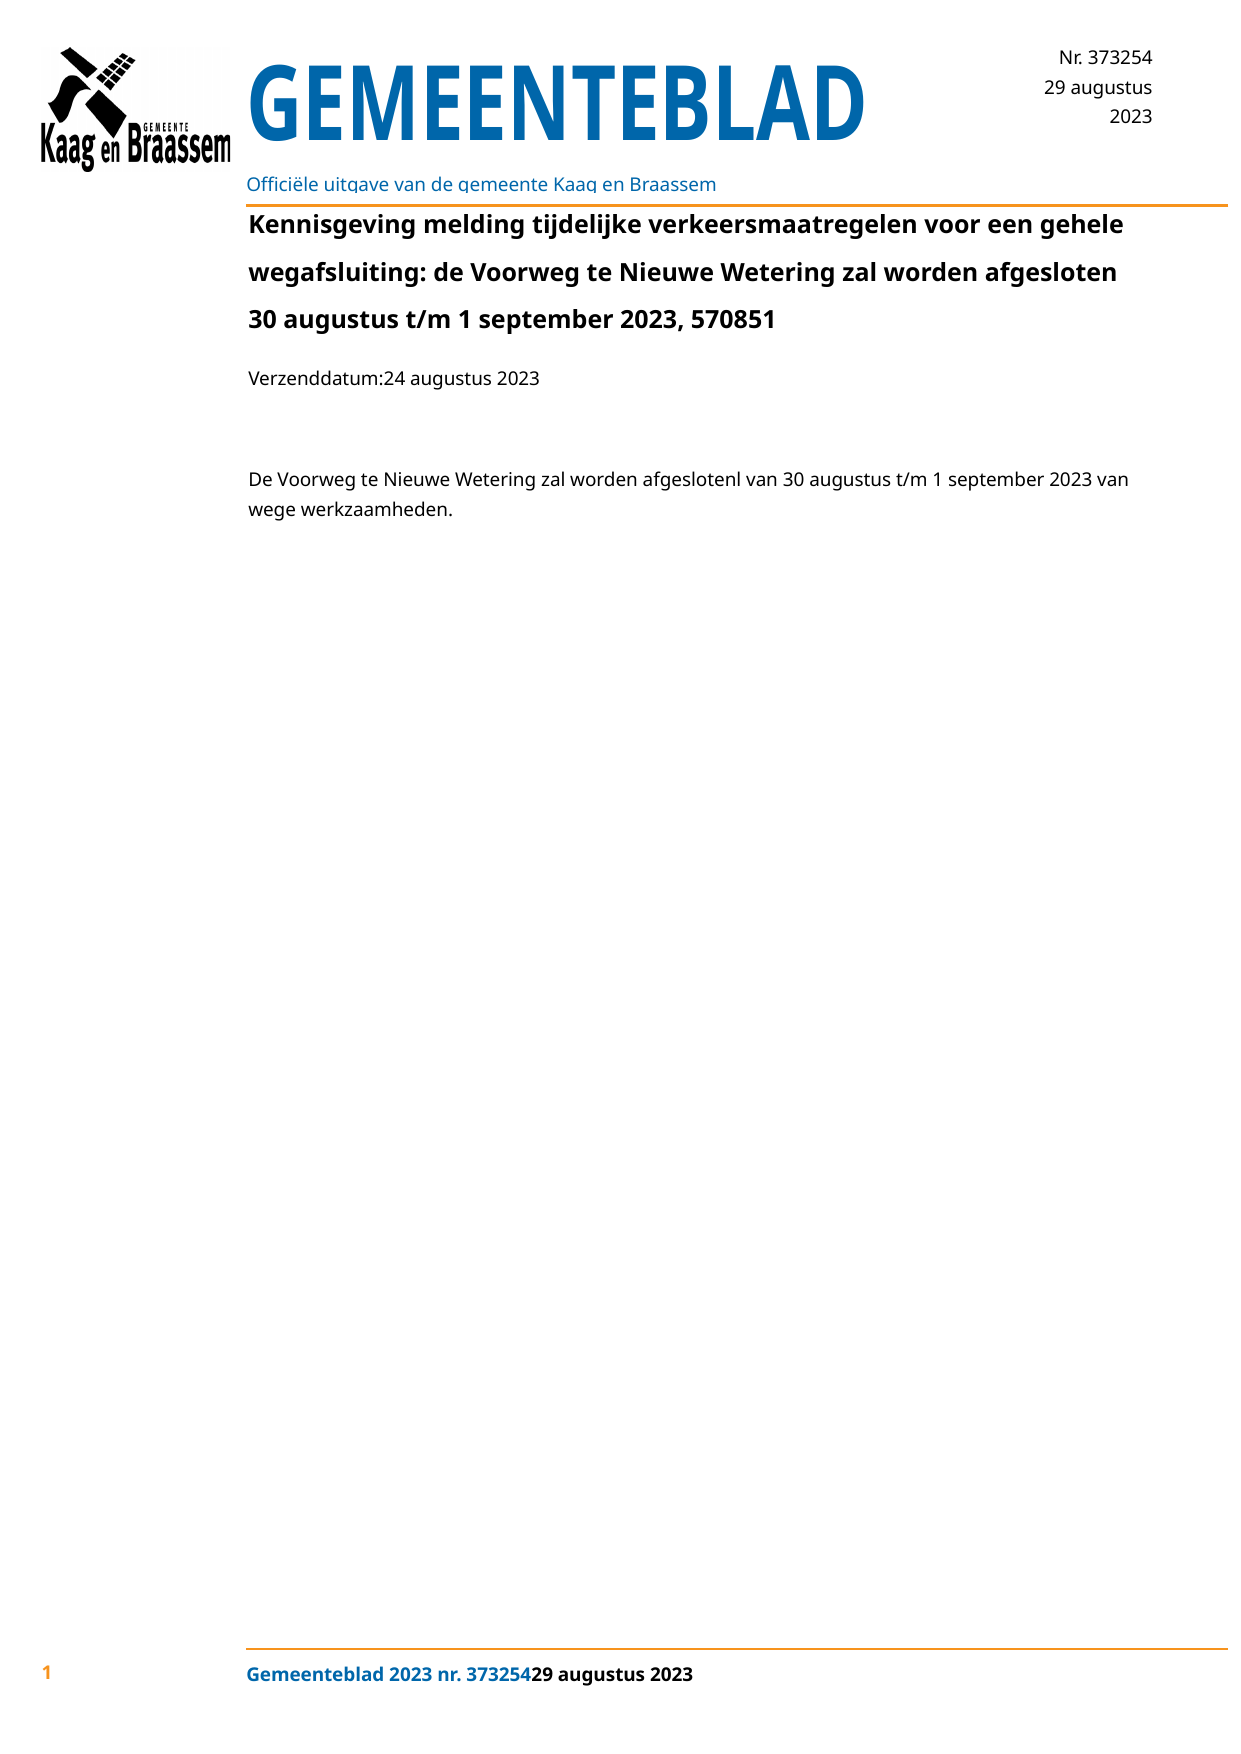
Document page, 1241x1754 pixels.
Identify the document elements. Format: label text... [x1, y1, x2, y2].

text Verzenddatum:24 augustus 2023 [248, 366, 1152, 391]
picture [41, 47, 231, 172]
text De Voorweg te Nieuwe Wetering zal worden afgeslotenl van 30 augustus t/m 1 september 2023 van wege werkzaamheden. [248, 466, 1152, 522]
text Kennisgeving melding tijdelijke verkeersmaatregelen voor een gehele wegafsluiting: de Voorweg te Nieuwe Wetering zal worden afgesloten 30 augustus t/m 1 september 2023, 570851 [248, 207, 1152, 336]
